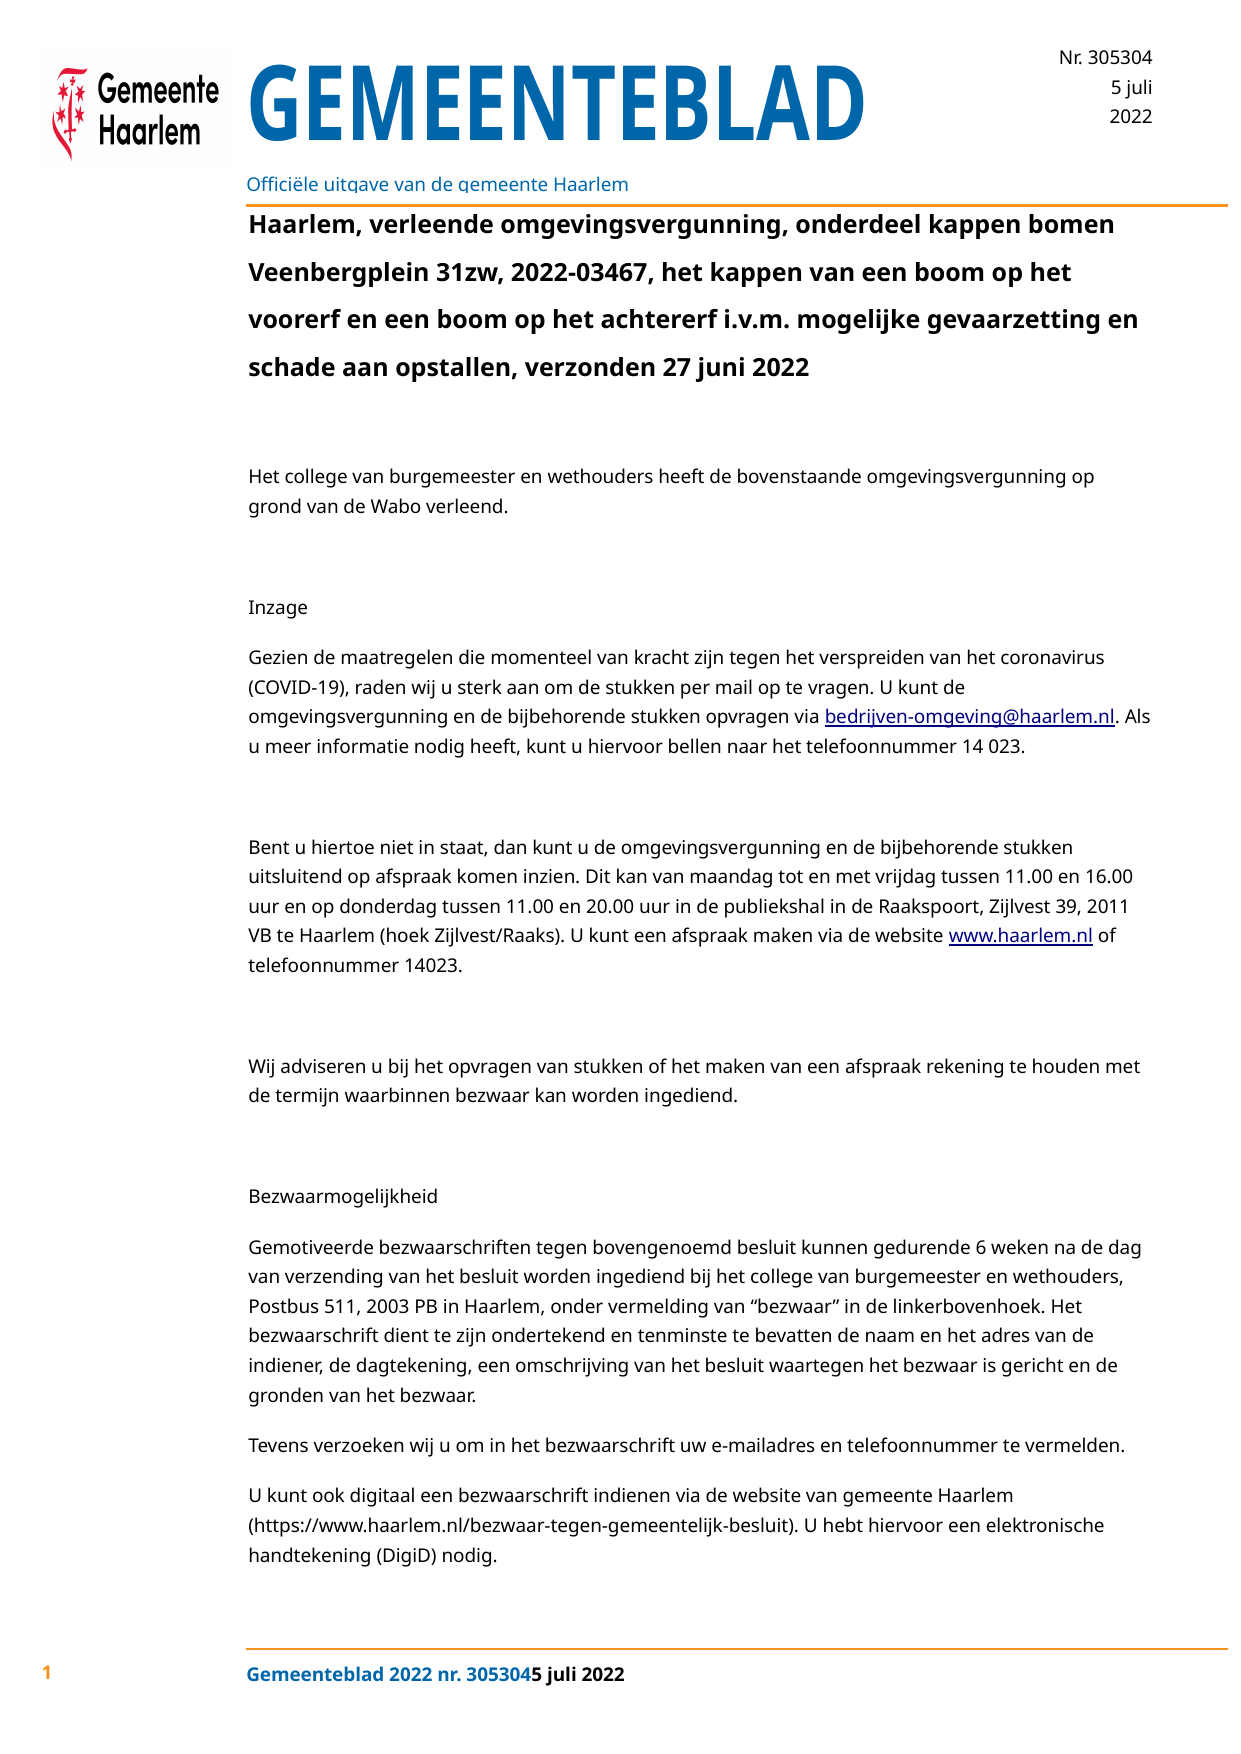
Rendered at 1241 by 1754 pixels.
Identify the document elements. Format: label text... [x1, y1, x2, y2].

text Wij adviseren u bij het opvragen van stukken of het maken van een afspraak rekening te houden met de termijn waarbinnen bezwaar kan worden ingediend. [248, 1053, 1152, 1108]
text U kunt ook digitaal een bezwaarschrift indienen via de website van gemeente Haarlem (https://www.haarlem.nl/bezwaar-tegen-gemeentelijk-besluit). U hebt hiervoor een elektronische handtekening (DigiD) nodig. [248, 1483, 1152, 1568]
text Tevens verzoeken wij u om in het bezwaarschrift uw e-mailadres en telefoonnummer te vermelden. [248, 1432, 1152, 1458]
text Gezien de maatregelen die momenteel van kracht zijn tegen het verspreiden van het coronavirus (COVID-19), raden wij u sterk aan om de stukken per mail op te vragen. U kunt de omgevingsvergunning en de bijbehorende stukken opvragen via bedrijven-omgeving@haarlem.nl. Als u meer informatie nodig heeft, kunt u hiervoor bellen naar het telefoonnummer 14 023. [248, 644, 1152, 759]
picture [41, 47, 231, 172]
text Haarlem, verleende omgevingsvergunning, onderdeel kappen bomen Veenbergplein 31zw, 2022-03467, het kappen van een boom op het voorerf en een boom op het achtererf i.v.m. mogelijke gevaarzetting en schade aan opstallen, verzonden 27 juni 2022 [248, 207, 1152, 384]
text Het college van burgemeester en wethouders heeft de bovenstaande omgevingsvergunning op grond van de Wabo verleend. [248, 463, 1152, 519]
text Bezwaarmogelijkheid [248, 1183, 1152, 1209]
text Inzage [248, 594, 1152, 620]
text Gemotiveerde bezwaarschriften tegen bovengenoemd besluit kunnen gedurende 6 weken na de dag van verzending van het besluit worden ingediend bij het college van burgemeester en wethouders, Postbus 511, 2003 PB in Haarlem, onder vermelding van “bezwaar” in de linkerbovenhoek. Het bezwaarschrift dient te zijn ondertekend en tenminste te bevatten de naam en het adres van de indiener, de dagtekening, een omschrijving van het besluit waartegen het bezwaar is gericht en de gronden van het bezwaar. [248, 1234, 1152, 1408]
text Bent u hiertoe niet in staat, dan kunt u de omgevingsvergunning en de bijbehorende stukken uitsluitend op afspraak komen inzien. Dit kan van maandag tot en met vrijdag tussen 11.00 en 16.00 uur en op donderdag tussen 11.00 en 20.00 uur in de publiekshal in de Raakspoort, Zijlvest 39, 2011 VB te Haarlem (hoek Zijlvest/Raaks). U kunt een afspraak maken via de website www.haarlem.nl of telefoonnummer 14023. [248, 834, 1152, 978]
